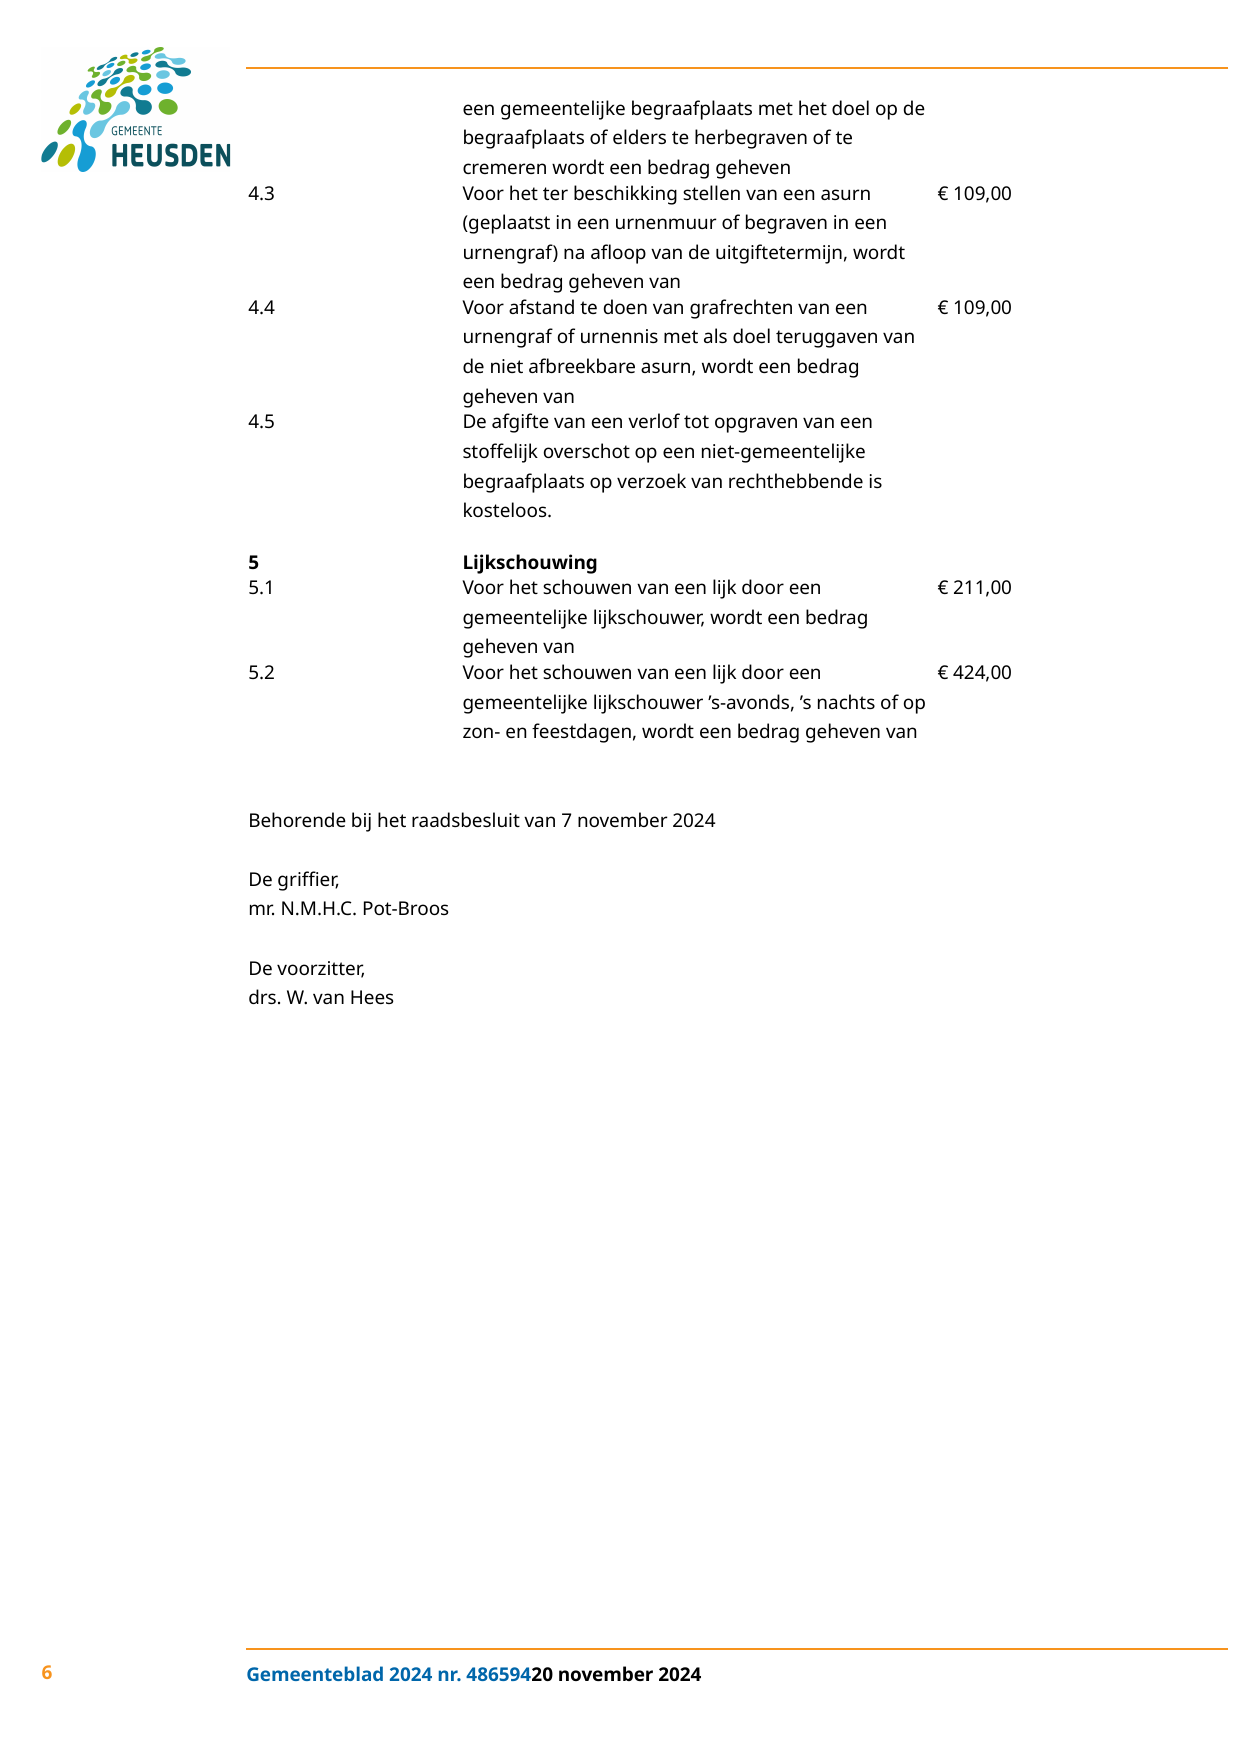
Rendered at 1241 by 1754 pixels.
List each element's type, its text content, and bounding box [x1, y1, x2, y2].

table_cell [937, 409, 1152, 523]
table_cell [937, 523, 1152, 549]
table_cell Voor het schouwen van een lijk door een gemeentelijke lijkschouwer, wordt een bedrag geheven van [462, 575, 937, 659]
table_cell 5.2 [248, 660, 462, 744]
table_cell een gemeentelijke begraafplaats met het doel op de begraafplaats of elders te herbegraven of te cremeren wordt een bedrag geheven [462, 95, 937, 180]
table_cell € 109,00 [937, 294, 1152, 409]
table_cell [937, 95, 1152, 180]
table_cell De afgifte van een verlof tot opgraven van een stoffelijk overschot op een niet-gemeentelijke begraafplaats op verzoek van rechthebbende is kosteloos. [462, 409, 937, 523]
text mr. N.M.H.C. Pot-Broos [248, 896, 1152, 921]
table_cell Lijkschouwing [462, 549, 937, 574]
picture [41, 47, 231, 172]
table_cell Voor afstand te doen van grafrechten van een urnengraf of urnennis met als doel teruggaven van de niet afbreekbare asurn, wordt een bedrag geheven van [462, 294, 937, 409]
table_cell Voor het ter beschikking stellen van een asurn (geplaatst in een urnenmuur of begraven in een urnengraf) na afloop van de uitgiftetermijn, wordt een bedrag geheven van [462, 180, 937, 294]
table_cell Voor het schouwen van een lijk door een gemeentelijke lijkschouwer ’s-avonds, ’s nachts of op zon- en feestdagen, wordt een bedrag geheven van [462, 660, 937, 744]
table_cell € 424,00 [937, 660, 1152, 744]
text drs. W. van Hees [248, 984, 1152, 1010]
table_cell 4.5 [248, 409, 462, 523]
table_cell 4.4 [248, 294, 462, 409]
table_cell [248, 95, 462, 180]
table_cell [462, 523, 937, 549]
table_cell 4.3 [248, 180, 462, 294]
table_cell 5.1 [248, 575, 462, 659]
text Behorende bij het raadsbesluit van 7 november 2024 [248, 807, 1152, 832]
table_cell 5 [248, 549, 462, 574]
table_cell € 211,00 [937, 575, 1152, 659]
table_cell € 109,00 [937, 180, 1152, 294]
text De griffier, [248, 866, 1152, 892]
table_cell [937, 549, 1152, 574]
table_cell [248, 523, 462, 549]
text De voorzitter, [248, 955, 1152, 980]
